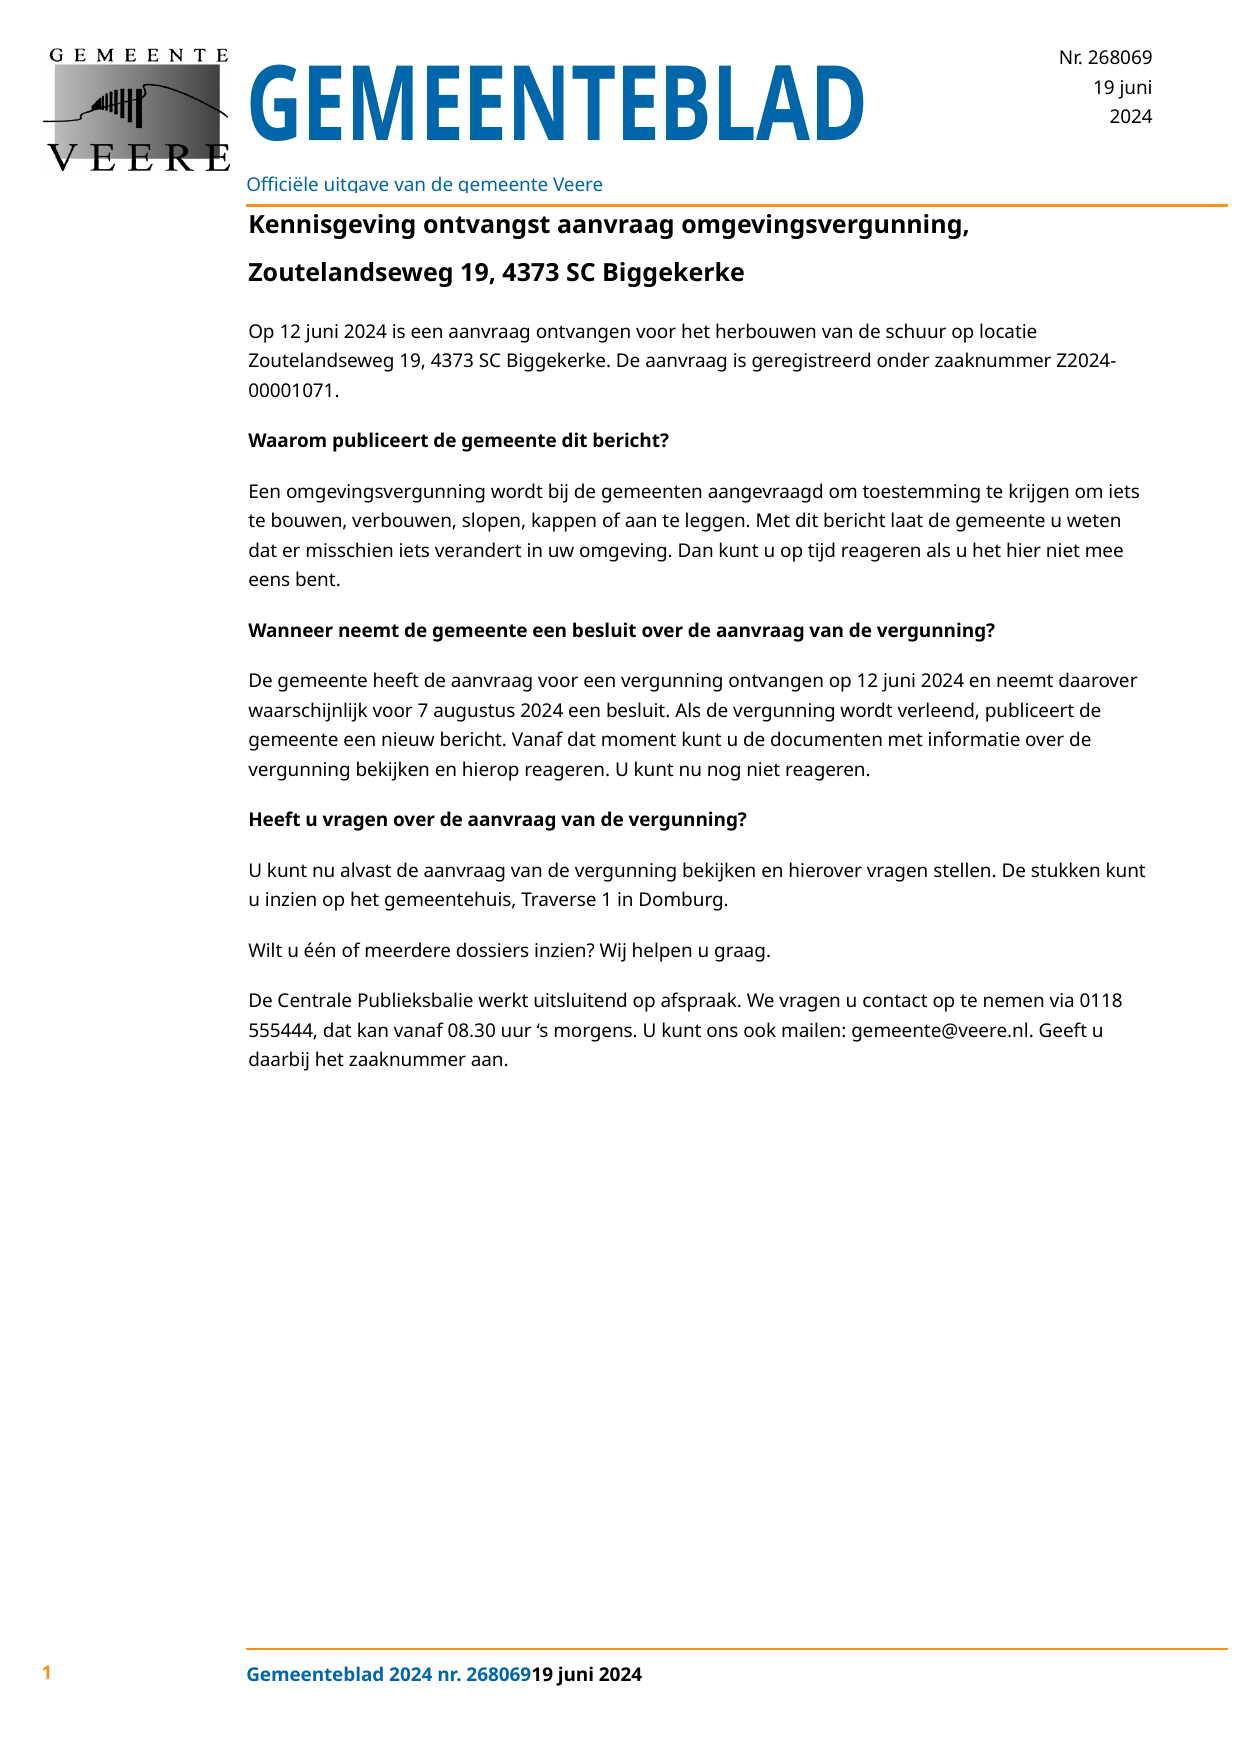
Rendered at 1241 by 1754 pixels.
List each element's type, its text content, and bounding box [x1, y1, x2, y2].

text Een omgevingsvergunning wordt bij de gemeenten aangevraagd om toestemming te krijgen om iets te bouwen, verbouwen, slopen, kappen of aan te leggen. Met dit bericht laat de gemeente u weten dat er misschien iets verandert in uw omgeving. Dan kunt u op tijd reageren als u het hier niet mee eens bent. [248, 478, 1152, 592]
text Wilt u één of meerdere dossiers inzien? Wij helpen u graag. [248, 937, 1152, 963]
text Waarom publiceert de gemeente dit bericht? [248, 427, 1152, 453]
text Op 12 juni 2024 is een aanvraag ontvangen voor het herbouwen van de schuur op locatie Zoutelandseweg 19, 4373 SC Biggekerke. De aanvraag is geregistreerd onder zaaknummer Z2024-00001071. [248, 318, 1152, 403]
text U kunt nu alvast de aanvraag van de vergunning bekijken en hierover vragen stellen. De stukken kunt u inzien op het gemeentehuis, Traverse 1 in Domburg. [248, 857, 1152, 912]
text Kennisgeving ontvangst aanvraag omgevingsvergunning, Zoutelandseweg 19, 4373 SC Biggekerke [248, 207, 1152, 288]
text Heeft u vragen over de aanvraag van de vergunning? [248, 807, 1152, 832]
text Wanneer neemt de gemeente een besluit over de aanvraag van de vergunning? [248, 617, 1152, 643]
picture [41, 47, 231, 172]
text De gemeente heeft de aanvraag voor een vergunning ontvangen op 12 juni 2024 en neemt daarover waarschijnlijk voor 7 augustus 2024 een besluit. Als de vergunning wordt verleend, publiceert de gemeente een nieuw bericht. Vanaf dat moment kunt u de documenten met informatie over de vergunning bekijken en hierop reageren. U kunt nu nog niet reageren. [248, 667, 1152, 782]
text De Centrale Publieksbalie werkt uitsluitend op afspraak. We vragen u contact op te nemen via 0118 555444, dat kan vanaf 08.30 uur ‘s morgens. U kunt ons ook mailen: gemeente@veere.nl. Geeft u daarbij het zaaknummer aan. [248, 987, 1152, 1072]
